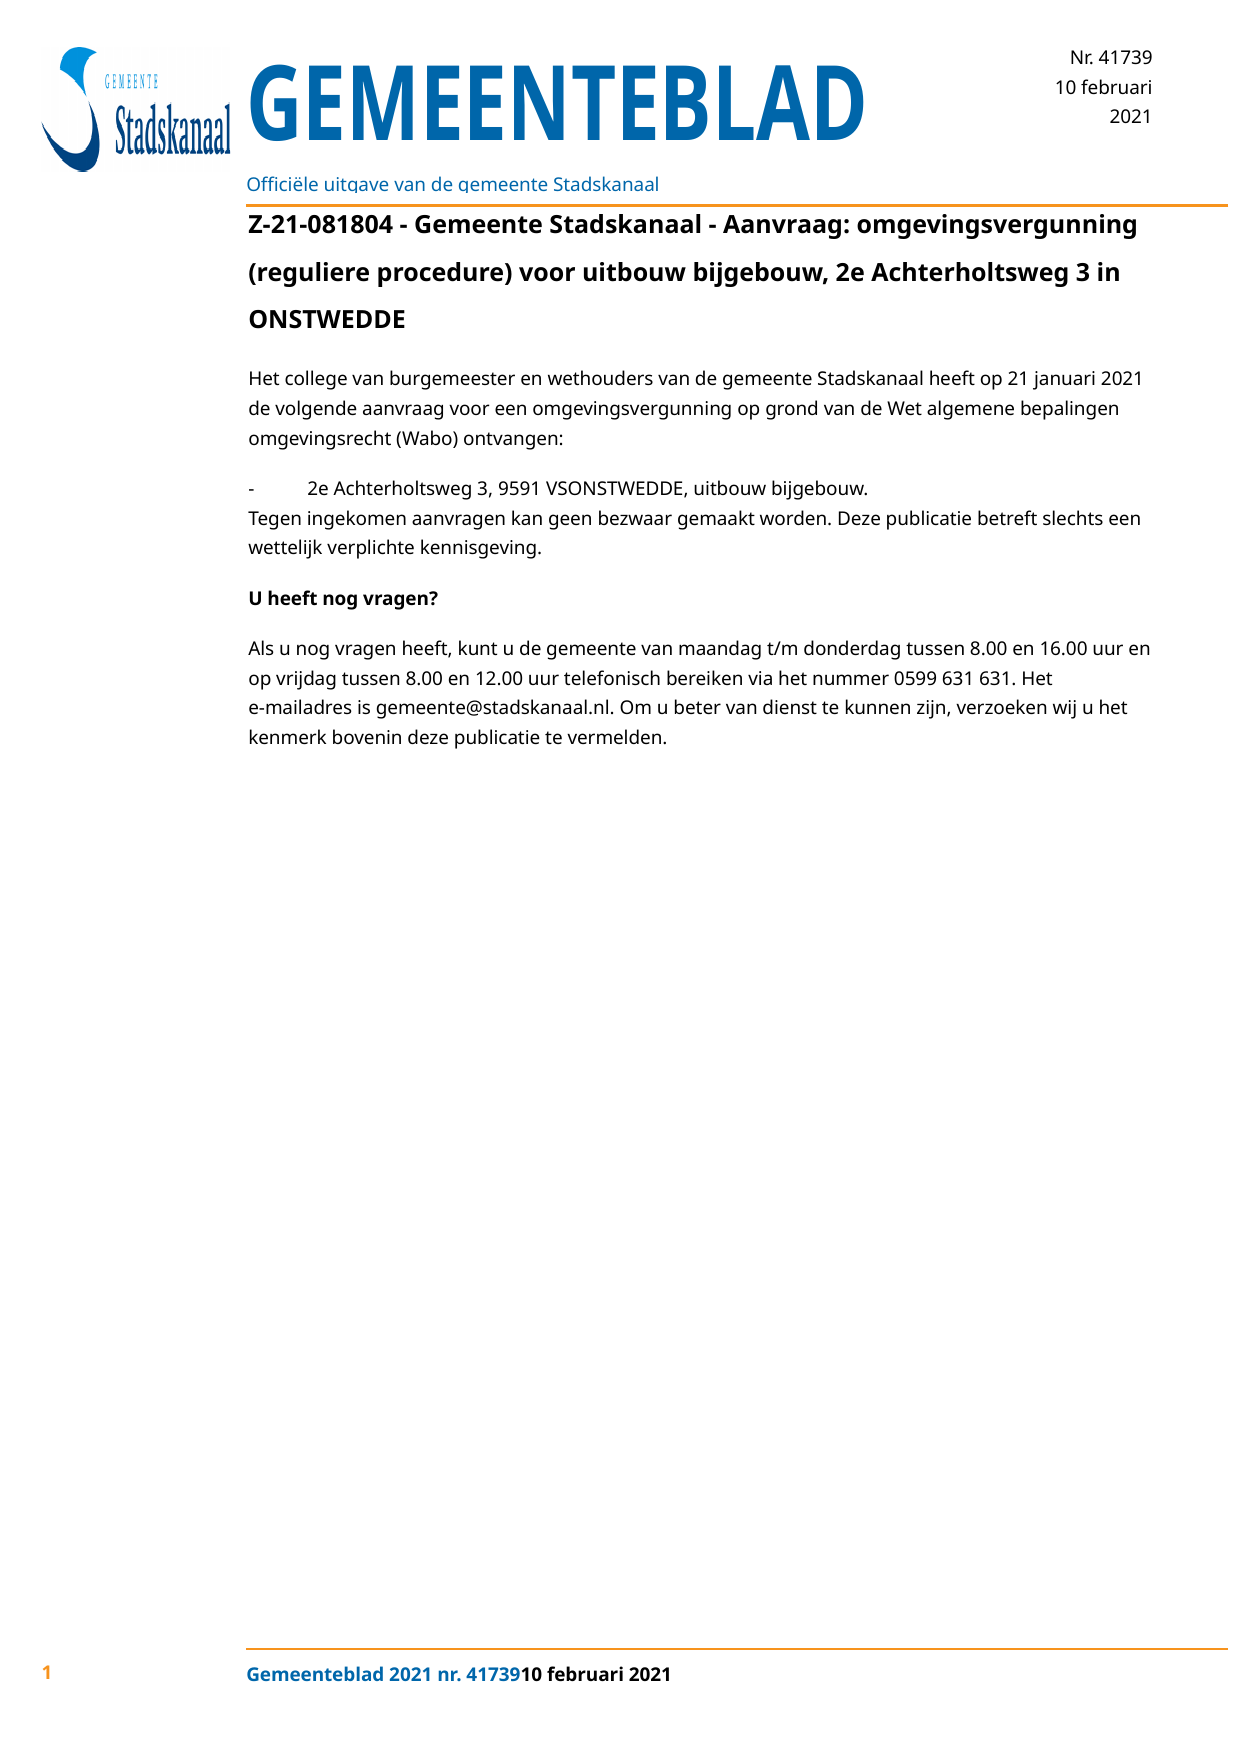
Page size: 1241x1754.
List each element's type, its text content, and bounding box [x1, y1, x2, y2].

text U heeft nog vragen? [248, 585, 1152, 610]
text Tegen ingekomen aanvragen kan geen bezwaar gemaakt worden. Deze publicatie betreft slechts een wettelijk verplichte kennisgeving. [248, 505, 1152, 560]
list 2e Achterholtsweg 3, 9591 VSONSTWEDDE, uitbouw bijgebouw. [248, 475, 1152, 501]
text Als u nog vragen heeft, kunt u de gemeente van maandag t/m donderdag tussen 8.00 en 16.00 uur en op vrijdag tussen 8.00 en 12.00 uur telefonisch bereiken via het nummer 0599 631 631. Het e‑mailadres is gemeente@stadskanaal.nl. Om u beter van dienst te kunnen zijn, verzoeken wij u het kenmerk bovenin deze publicatie te vermelden. [248, 635, 1152, 749]
text Z-21-081804 - Gemeente Stadskanaal - Aanvraag: omgevingsvergunning (reguliere procedure) voor uitbouw bijgebouw, 2e Achterholtsweg 3 in ONSTWEDDE [248, 207, 1152, 336]
text Het college van burgemeester en wethouders van de gemeente Stadskanaal heeft op 21 januari 2021 de volgende aanvraag voor een omgevingsvergunning op grond van de Wet algemene bepalingen omgevingsrecht (Wabo) ontvangen: [248, 366, 1152, 450]
picture [41, 47, 231, 172]
